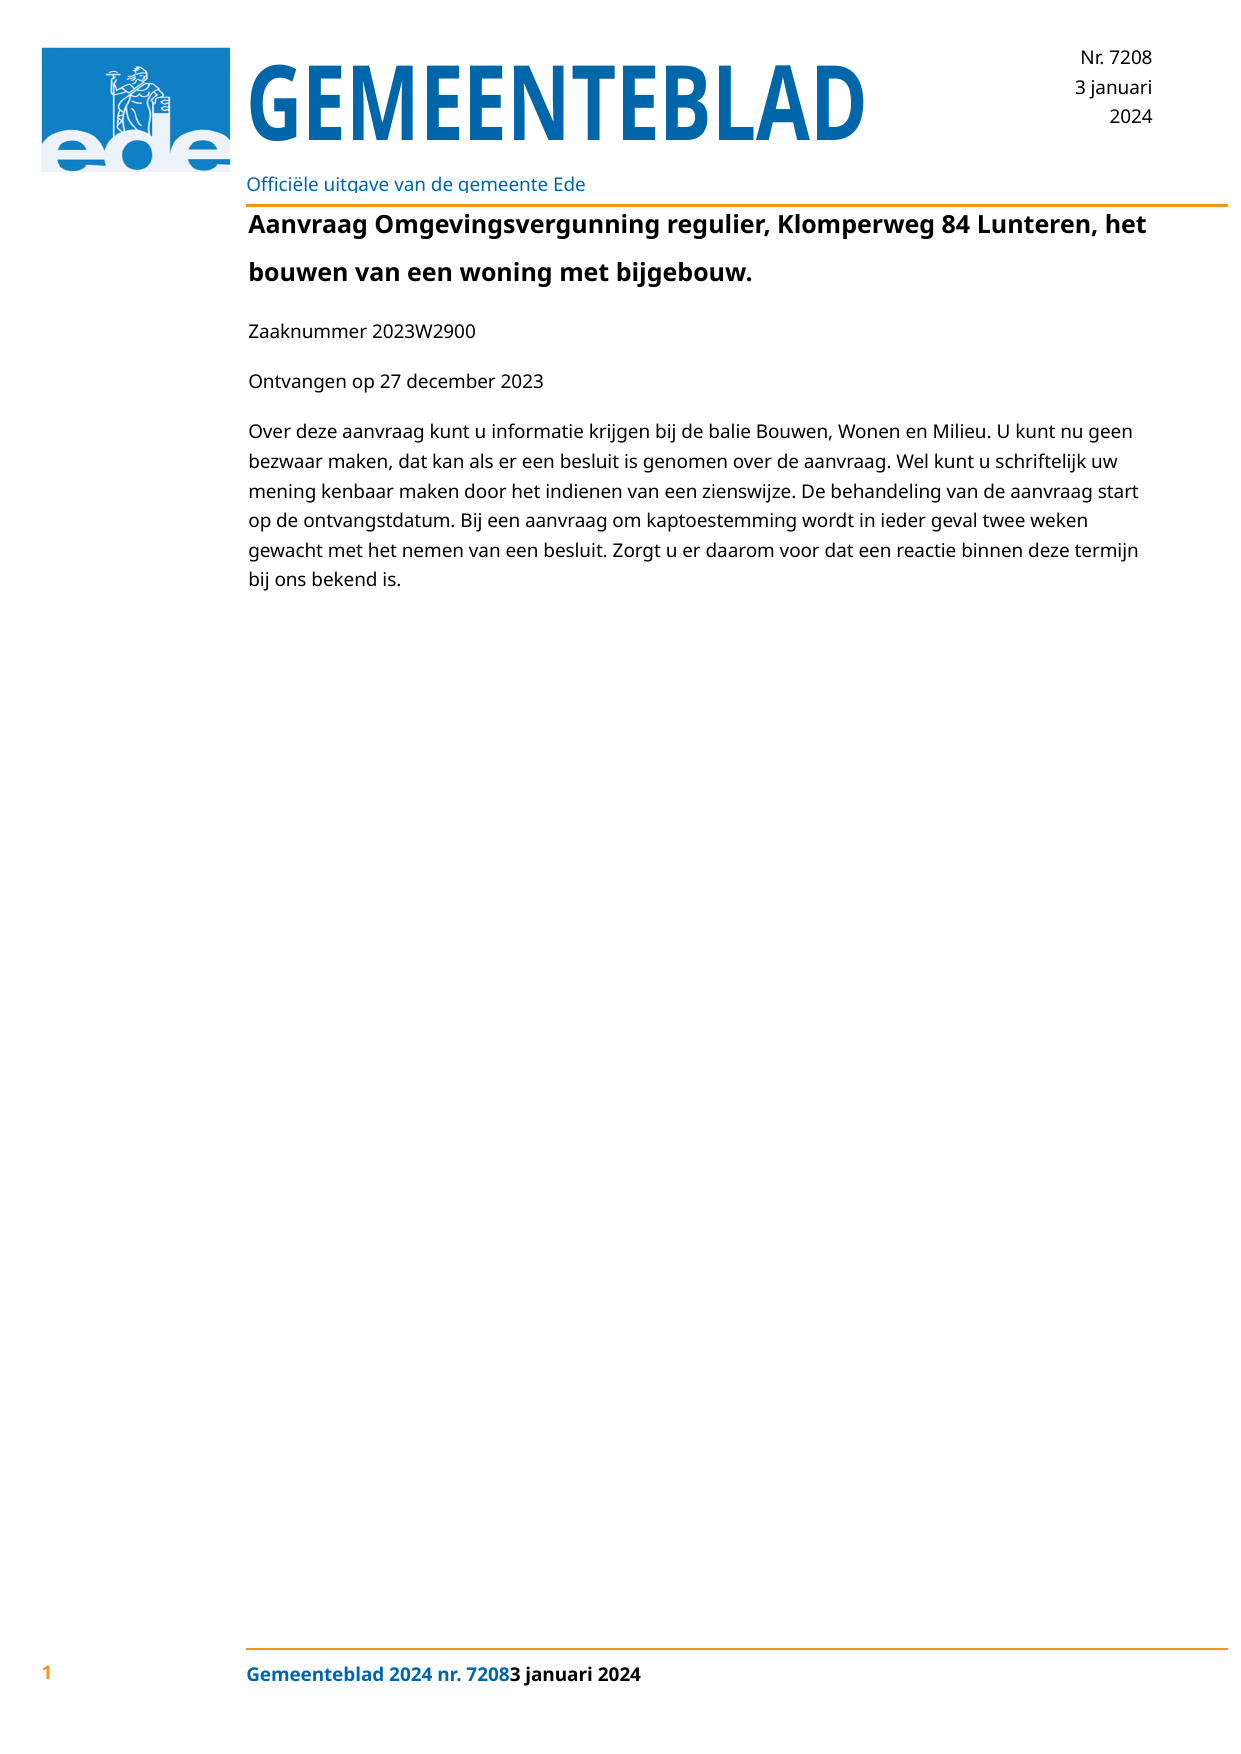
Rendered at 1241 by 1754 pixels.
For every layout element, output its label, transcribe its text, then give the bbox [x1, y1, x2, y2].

text Aanvraag Omgevingsvergunning regulier, Klomperweg 84 Lunteren, het bouwen van een woning met bijgebouw. [248, 207, 1152, 288]
text Zaaknummer 2023W2900 [248, 318, 1152, 344]
text Over deze aanvraag kunt u informatie krijgen bij de balie Bouwen, Wonen en Milieu. U kunt nu geen bezwaar maken, dat kan als er een besluit is genomen over de aanvraag. Wel kunt u schriftelijk uw mening kenbaar maken door het indienen van een zienswijze. De behandeling van de aanvraag start op de ontvangstdatum. Bij een aanvraag om kaptoestemming wordt in ieder geval twee weken gewacht met het nemen van een besluit. Zorgt u er daarom voor dat een reactie binnen deze termijn bij ons bekend is. [248, 419, 1152, 592]
text Ontvangen op 27 december 2023 [248, 368, 1152, 394]
picture [41, 47, 231, 172]
